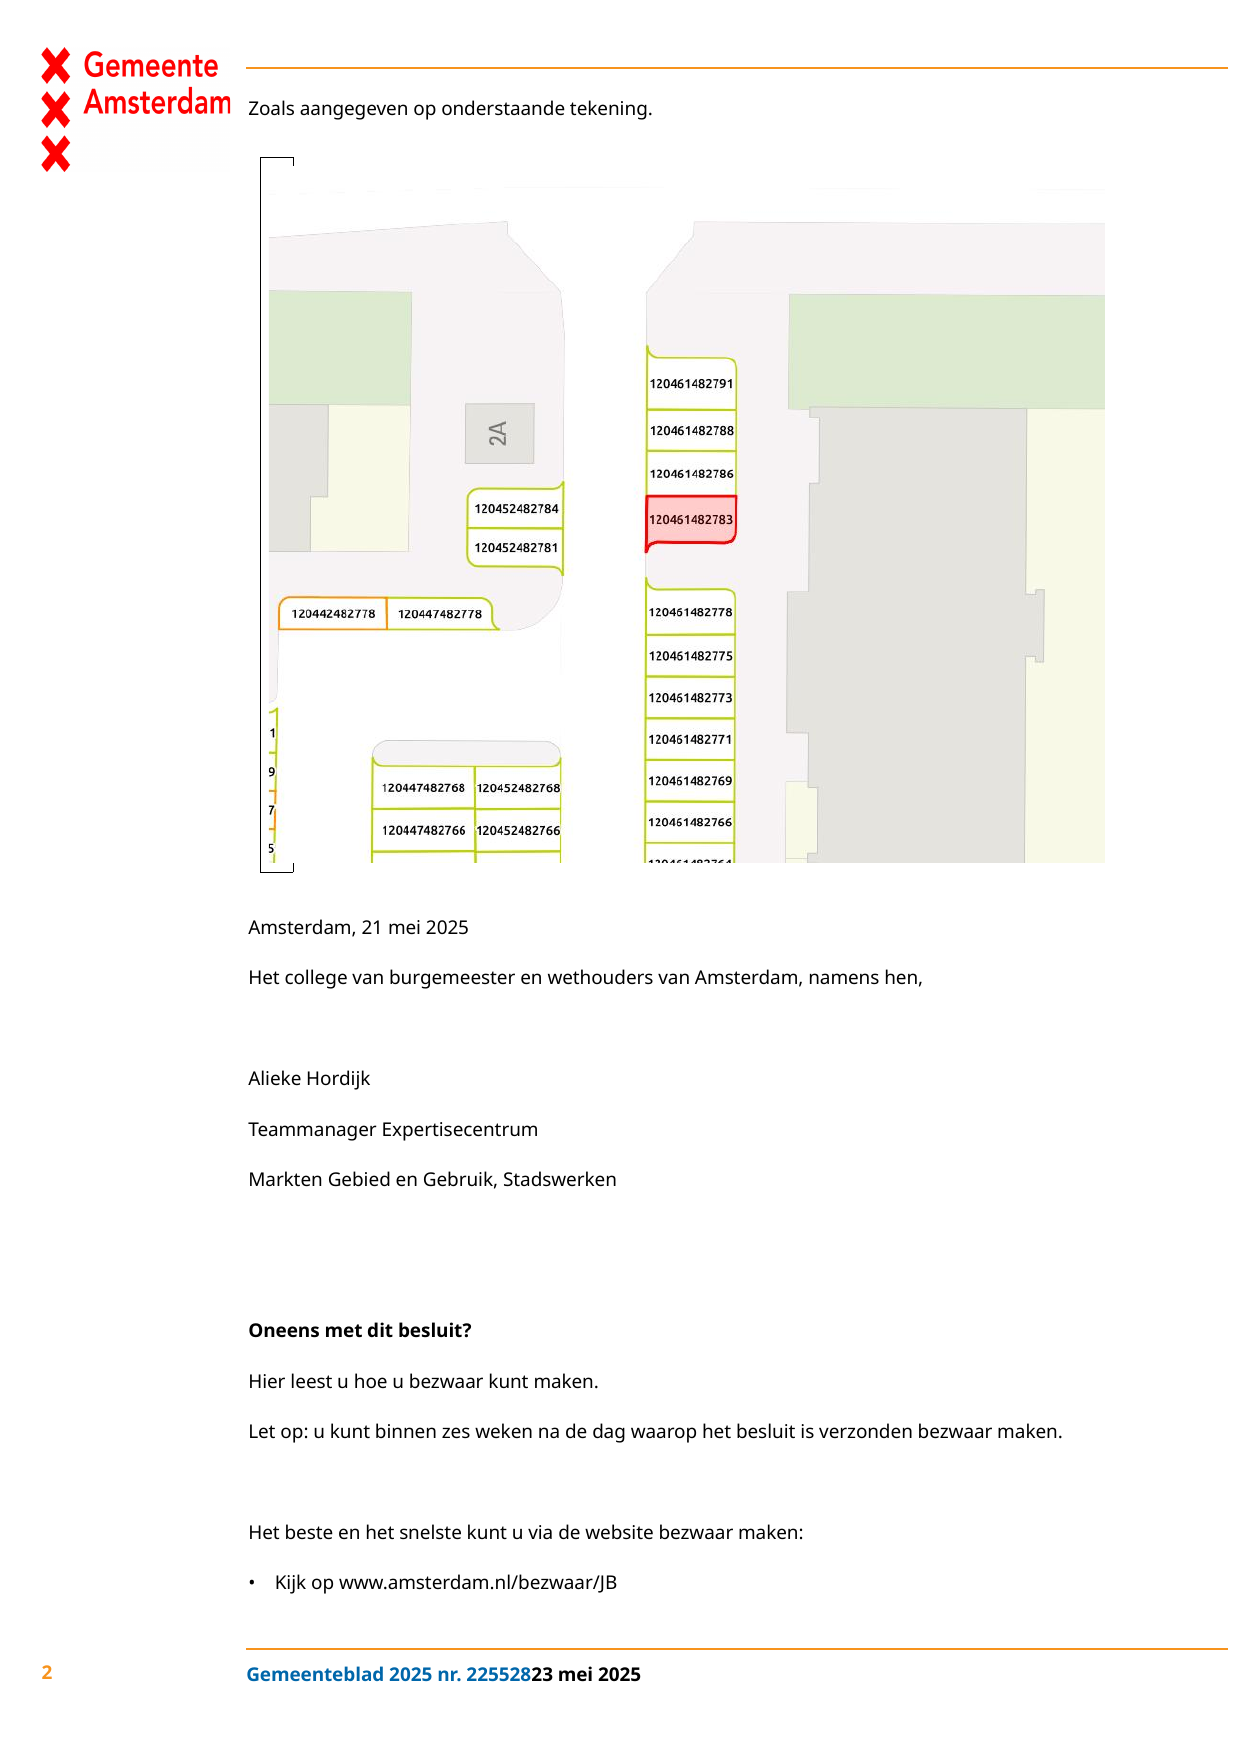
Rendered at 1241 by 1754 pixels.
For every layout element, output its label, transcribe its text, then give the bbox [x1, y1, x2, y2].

picture [41, 47, 231, 172]
text Markten Gebied en Gebruik, Stadswerken [248, 1166, 1152, 1192]
text Let op: u kunt binnen zes weken na de dag waarop het besluit is verzonden bezwaar maken. [248, 1418, 1152, 1444]
text Oneens met dit besluit? [248, 1317, 1152, 1343]
text Het college van burgemeester en wethouders van Amsterdam, namens hen, [248, 964, 1152, 990]
text Het beste en het snelste kunt u via de website bezwaar maken: [248, 1519, 1152, 1545]
text • Kijk op www.amsterdam.nl/bezwaar/JB [248, 1569, 1152, 1595]
text Teammanager Expertisecentrum [248, 1116, 1152, 1141]
text Amsterdam, 21 mei 2025 [248, 914, 1152, 940]
text Zoals aangegeven op onderstaande tekening. [248, 95, 1152, 121]
text Alieke Hordijk [248, 1065, 1152, 1091]
text Hier leest u hoe u bezwaar kunt maken. [248, 1368, 1152, 1393]
picture [268, 166, 1105, 863]
